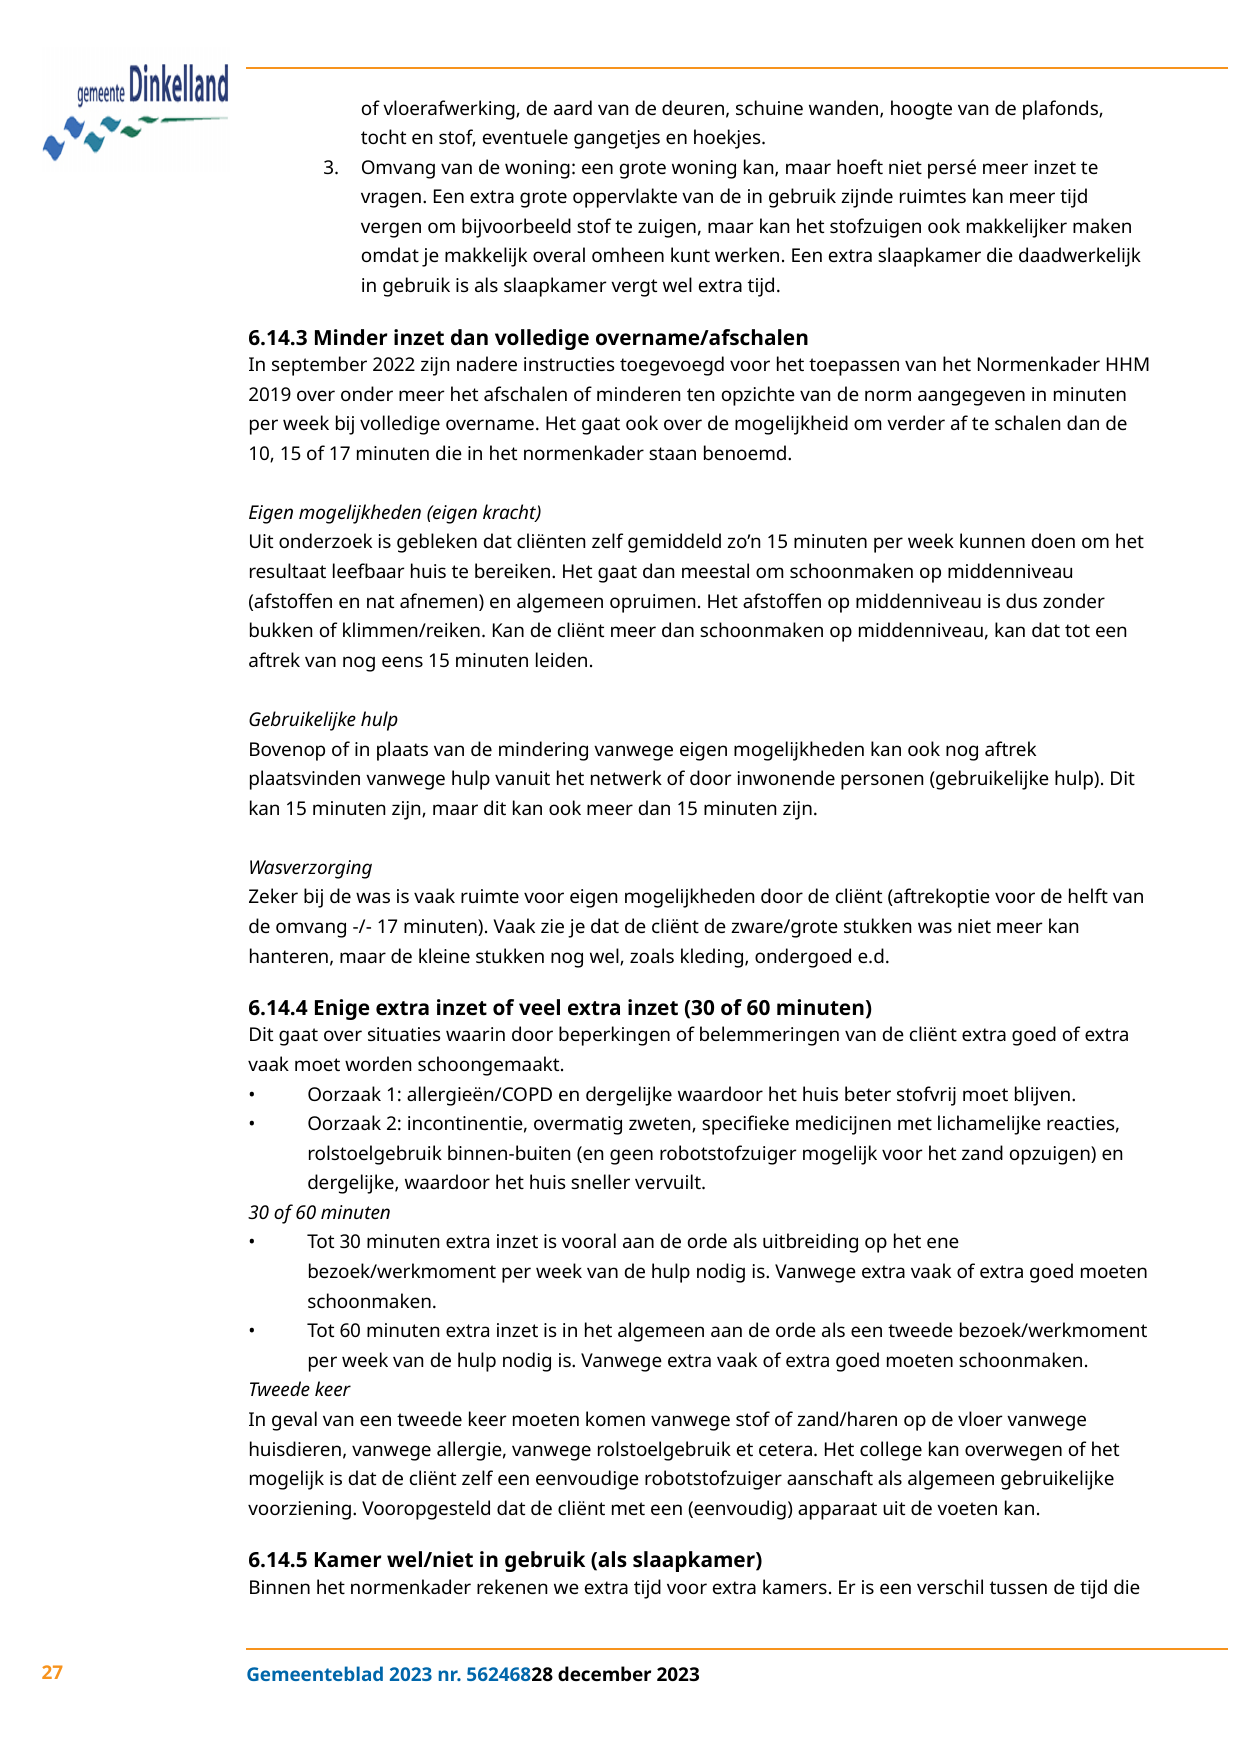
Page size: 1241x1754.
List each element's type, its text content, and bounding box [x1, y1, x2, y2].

text Dit gaat over situaties waarin door beperkingen of belemmeringen van de cliënt extra goed of extra vaak moet worden schoongemaakt. [248, 1022, 1152, 1077]
text Zeker bij de was is vaak ruimte voor eigen mogelijkheden door de cliënt (aftrekoptie voor de helft van de omvang -/- 17 minuten). Vaak zie je dat de cliënt de zware/grote stukken was niet meer kan hanteren, maar de kleine stukken nog wel, zoals kleding, ondergoed e.d. [248, 884, 1152, 968]
text In geval van een tweede keer moeten komen vanwege stof of zand/haren op de vloer vanwege huisdieren, vanwege allergie, vanwege rolstoelgebruik et cetera. Het college kan overwegen of het mogelijk is dat de cliënt zelf een eenvoudige robotstofzuiger aanschaft als algemeen gebruikelijke voorziening. Vooropgesteld dat de cliënt met een (eenvoudig) apparaat uit de voeten kan. [248, 1406, 1152, 1521]
text 6.14.5 Kamer wel/niet in gebruik (als slaapkamer) [248, 1545, 1152, 1574]
list Tot 30 minuten extra inzet is vooral aan de orde als uitbreiding op het ene bezoek/werkmoment per week van de hulp nodig is. Vanwege extra vaak of extra goed moeten schoonmaken. [248, 1229, 1152, 1314]
list Omvang van de woning: een grote woning kan, maar hoeft niet persé meer inzet te vragen. Een extra grote oppervlakte van de in gebruik zijnde ruimtes kan meer tijd vergen om bijvoorbeeld stof te zuigen, maar kan het stofzuigen ook makkelijker maken omdat je makkelijk overal omheen kunt werken. Een extra slaapkamer die daadwerkelijk in gebruik is als slaapkamer vergt wel extra tijd. [323, 154, 1152, 298]
text In september 2022 zijn nadere instructies toegevoegd voor het toepassen van het Normenkader HHM 2019 over onder meer het afschalen of minderen ten opzichte van de norm aangegeven in minuten per week bij volledige overname. Het gaat ook over de mogelijkheid om verder af te schalen dan de 10, 15 of 17 minuten die in het normenkader staan benoemd. [248, 351, 1152, 466]
text 6.14.3 Minder inzet dan volledige overname/afschalen [248, 323, 1152, 351]
text Binnen het normenkader rekenen we extra tijd voor extra kamers. Er is een verschil tussen de tijd die [248, 1574, 1152, 1599]
list Tot 60 minuten extra inzet is in het algemeen aan de orde als een tweede bezoek/werkmoment per week van de hulp nodig is. Vanwege extra vaak of extra goed moeten schoonmaken. [248, 1317, 1152, 1373]
text Bovenop of in plaats van de mindering vanwege eigen mogelijkheden kan ook nog aftrek plaatsvinden vanwege hulp vanuit het netwerk of door inwonende personen (gebruikelijke hulp). Dit kan 15 minuten zijn, maar dit kan ook meer dan 15 minuten zijn. [248, 736, 1152, 821]
list Oorzaak 1: allergieën/COPD en dergelijke waardoor het huis beter stofvrij moet blijven. [248, 1081, 1152, 1107]
text Eigen mogelijkheden (eigen kracht) [248, 499, 1152, 525]
text 30 of 60 minuten [248, 1199, 1152, 1225]
picture [41, 47, 231, 172]
text Wasverzorging [248, 854, 1152, 880]
list Oorzaak 2: incontinentie, overmatig zweten, specifieke medicijnen met lichamelijke reacties, rolstoelgebruik binnen-buiten (en geen robotstofzuiger mogelijk voor het zand opzuigen) en dergelijke, waardoor het huis sneller vervuilt. [248, 1110, 1152, 1195]
text Tweede keer [248, 1377, 1152, 1402]
list of vloerafwerking, de aard van de deuren, schuine wanden, hoogte van de plafonds, tocht en stof, eventuele gangetjes en hoekjes. [323, 95, 1152, 150]
text Gebruikelijke hulp [248, 706, 1152, 732]
text 6.14.4 Enige extra inzet of veel extra inzet (30 of 60 minuten) [248, 993, 1152, 1022]
text Uit onderzoek is gebleken dat cliënten zelf gemiddeld zo’n 15 minuten per week kunnen doen om het resultaat leefbaar huis te bereiken. Het gaat dan meestal om schoonmaken op middenniveau (afstoffen en nat afnemen) en algemeen opruimen. Het afstoffen op middenniveau is dus zonder bukken of klimmen/reiken. Kan de cliënt meer dan schoonmaken op middenniveau, kan dat tot een aftrek van nog eens 15 minuten leiden. [248, 529, 1152, 673]
